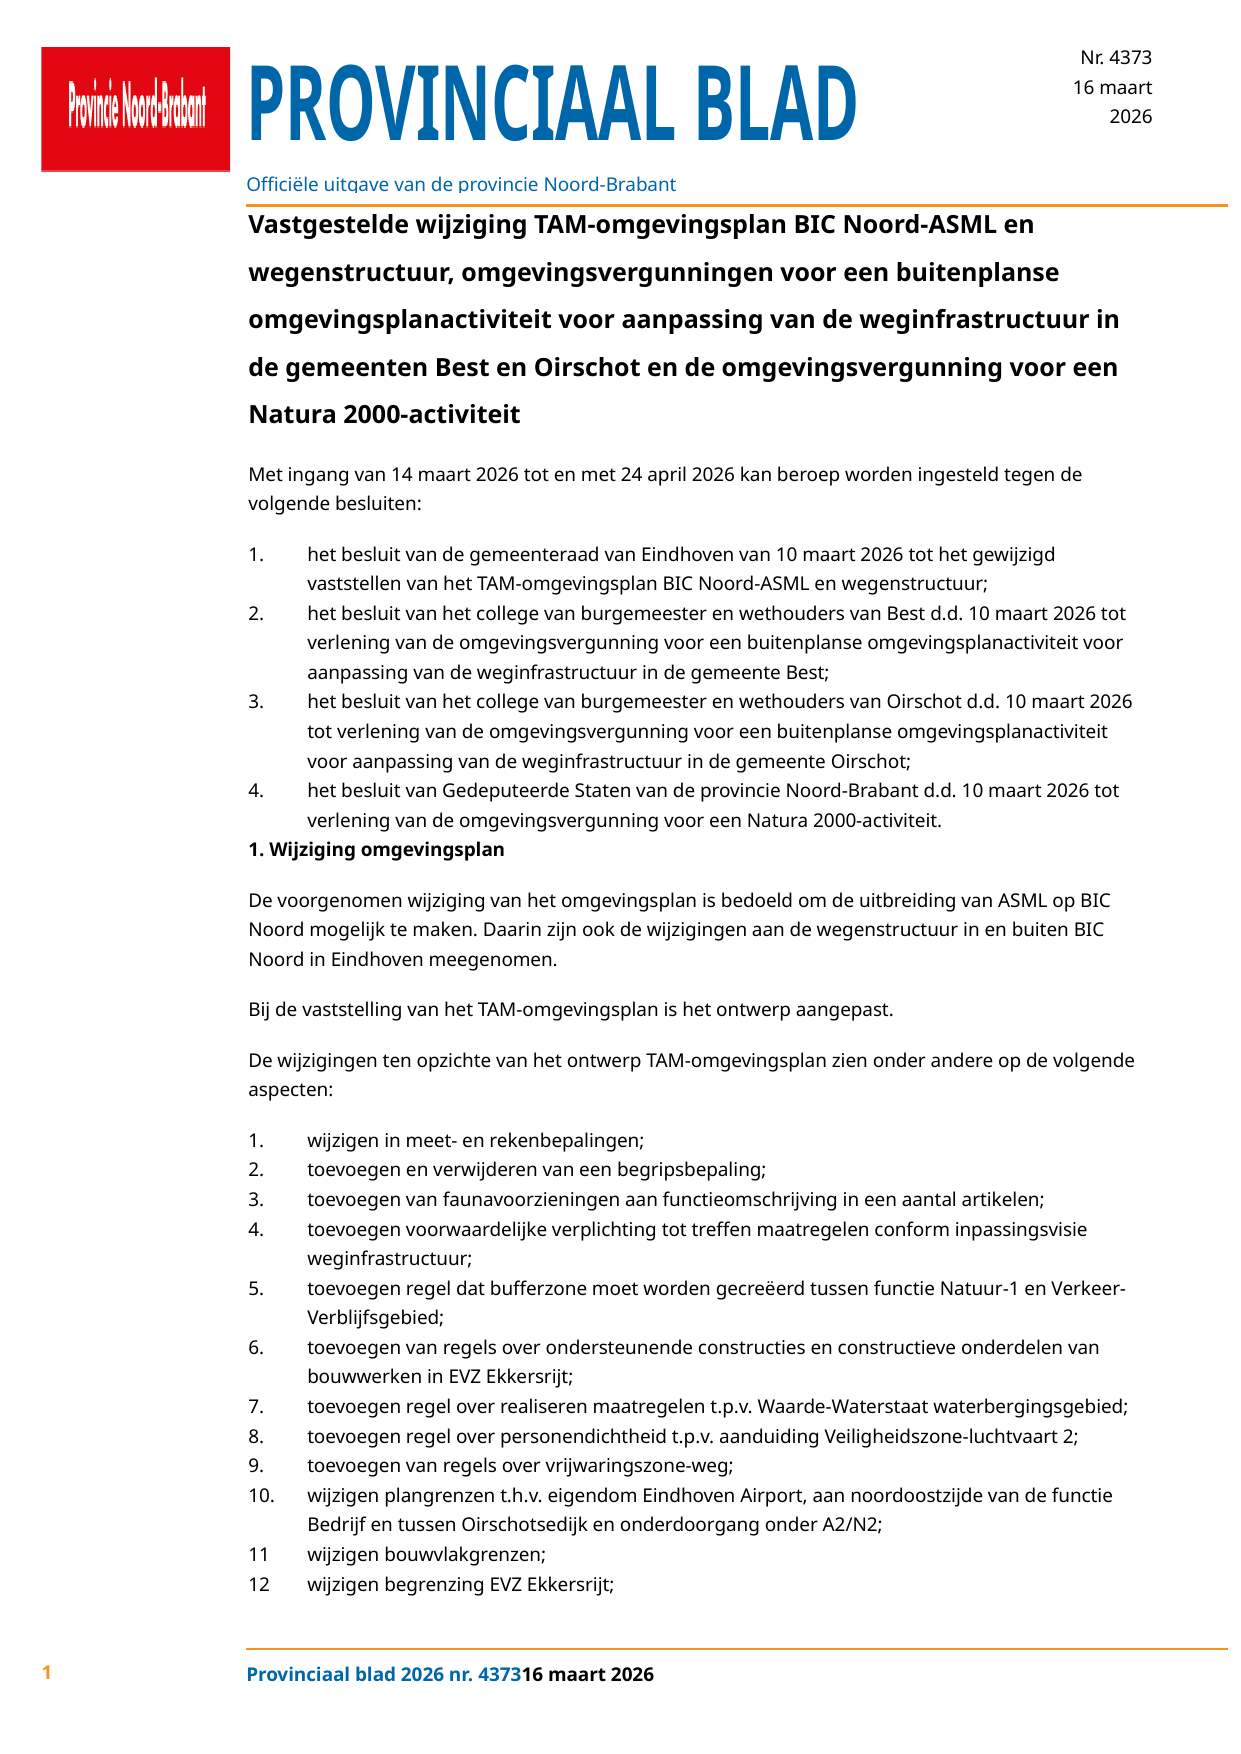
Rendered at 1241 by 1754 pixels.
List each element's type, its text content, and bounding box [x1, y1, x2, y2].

list het besluit van het college van burgemeester en wethouders van Best d.d. 10 maart 2026 tot verlening van de omgevingsvergunning voor een buitenplanse omgevingsplanactiviteit voor aanpassing van de weginfrastructuur in de gemeente Best; [248, 600, 1152, 685]
list toevoegen en verwijderen van een begripsbepaling; [248, 1157, 1152, 1182]
list toevoegen voorwaardelijke verplichting tot treffen maatregelen conform inpassingsvisie weginfrastructuur; [248, 1216, 1152, 1271]
list toevoegen regel over realiseren maatregelen t.p.v. Waarde-Waterstaat waterbergingsgebied; [248, 1393, 1152, 1419]
list het besluit van de gemeenteraad van Eindhoven van 10 maart 2026 tot het gewijzigd vaststellen van het TAM-omgevingsplan BIC Noord-ASML en wegenstructuur; [248, 541, 1152, 596]
list wijzigen bouwvlakgrenzen; [248, 1541, 1152, 1567]
list toevoegen van regels over vrijwaringszone-weg; [248, 1452, 1152, 1478]
text De voorgenomen wijziging van het omgevingsplan is bedoeld om de uitbreiding van ASML op BIC Noord mogelijk te maken. Daarin zijn ook de wijzigingen aan de wegenstructuur in en buiten BIC Noord in Eindhoven meegenomen. [248, 887, 1152, 972]
picture [41, 47, 231, 172]
text 1. Wijziging omgevingsplan [248, 837, 1152, 862]
text De wijzigingen ten opzichte van het ontwerp TAM-omgevingsplan zien onder andere op de volgende aspecten: [248, 1047, 1152, 1102]
list toevoegen van regels over ondersteunende constructies en constructieve onderdelen van bouwwerken in EVZ Ekkersrijt; [248, 1334, 1152, 1389]
list wijzigen begrenzing EVZ Ekkersrijt; [248, 1571, 1152, 1596]
text Met ingang van 14 maart 2026 tot en met 24 april 2026 kan beroep worden ingesteld tegen de volgende besluiten: [248, 461, 1152, 516]
list toevoegen regel dat bufferzone moet worden gecreëerd tussen functie Natuur-1 en Verkeer-Verblijfsgebied; [248, 1275, 1152, 1330]
list toevoegen van faunavoorzieningen aan functieomschrijving in een aantal artikelen; [248, 1186, 1152, 1212]
list wijzigen plangrenzen t.h.v. eigendom Eindhoven Airport, aan noordoostzijde van de functie Bedrijf en tussen Oirschotsedijk en onderdoorgang onder A2/N2; [248, 1482, 1152, 1537]
text Bij de vaststelling van het TAM-omgevingsplan is het ontwerp aangepast. [248, 997, 1152, 1022]
list toevoegen regel over personendichtheid t.p.v. aanduiding Veiligheidszone-luchtvaart 2; [248, 1423, 1152, 1448]
list het besluit van Gedeputeerde Staten van de provincie Noord-Brabant d.d. 10 maart 2026 tot verlening van de omgevingsvergunning voor een Natura 2000-activiteit. [248, 777, 1152, 833]
list wijzigen in meet- en rekenbepalingen; [248, 1127, 1152, 1153]
list het besluit van het college van burgemeester en wethouders van Oirschot d.d. 10 maart 2026 tot verlening van de omgevingsvergunning voor een buitenplanse omgevingsplanactiviteit voor aanpassing van de weginfrastructuur in de gemeente Oirschot; [248, 689, 1152, 773]
text Vastgestelde wijziging TAM-omgevingsplan BIC Noord-ASML en wegenstructuur, omgevingsvergunningen voor een buitenplanse omgevingsplanactiviteit voor aanpassing van de weginfrastructuur in de gemeenten Best en Oirschot en de omgevingsvergunning voor een Natura 2000-activiteit [248, 207, 1152, 431]
